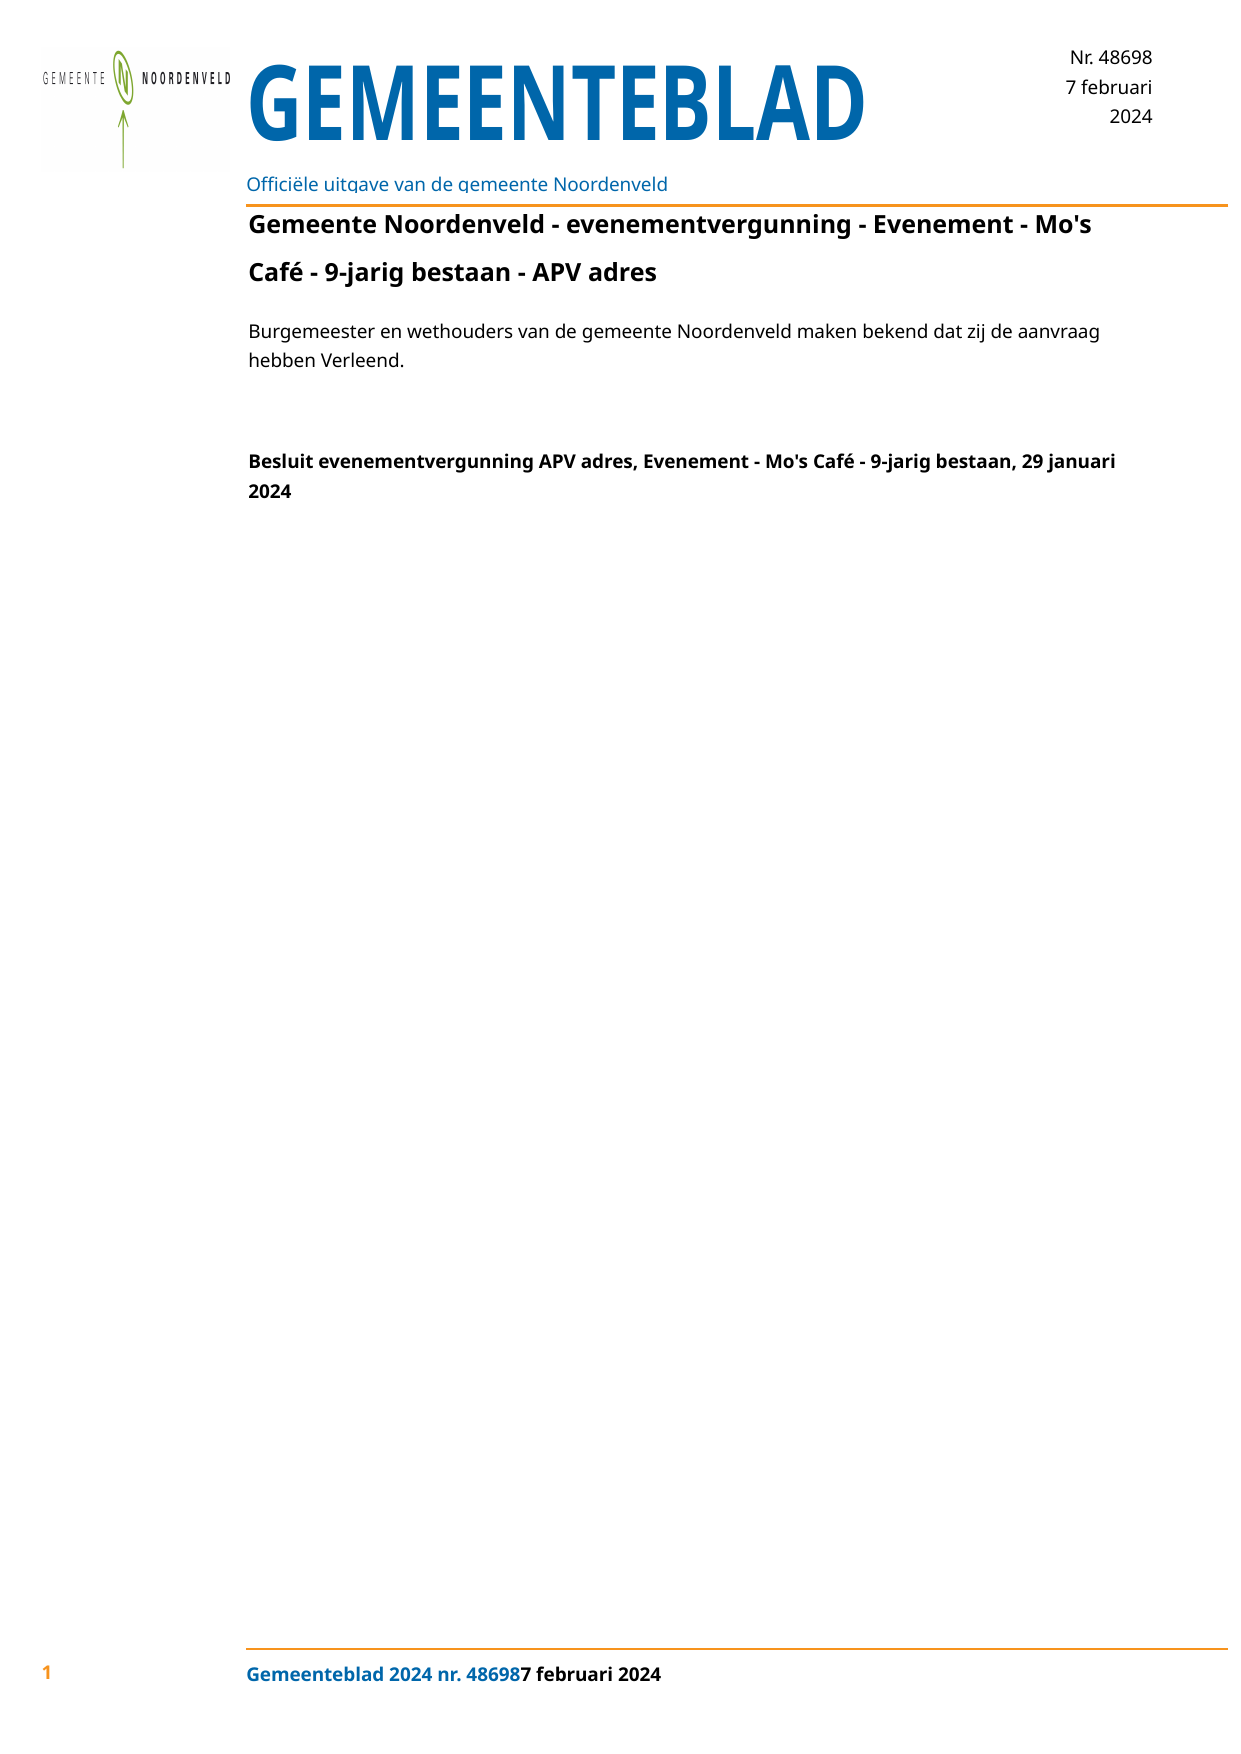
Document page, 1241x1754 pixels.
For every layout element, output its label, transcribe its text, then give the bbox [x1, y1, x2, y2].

text Gemeente Noordenveld - evenementvergunning - Evenement - Mo's Café - 9-jarig bestaan - APV adres [248, 207, 1152, 288]
text Besluit evenementvergunning APV adres, Evenement - Mo's Café - 9-jarig bestaan, 29 januari 2024 [248, 448, 1152, 504]
text Burgemeester en wethouders van de gemeente Noordenveld maken bekend dat zij de aanvraag hebben Verleend. [248, 318, 1152, 373]
picture [41, 47, 231, 172]
